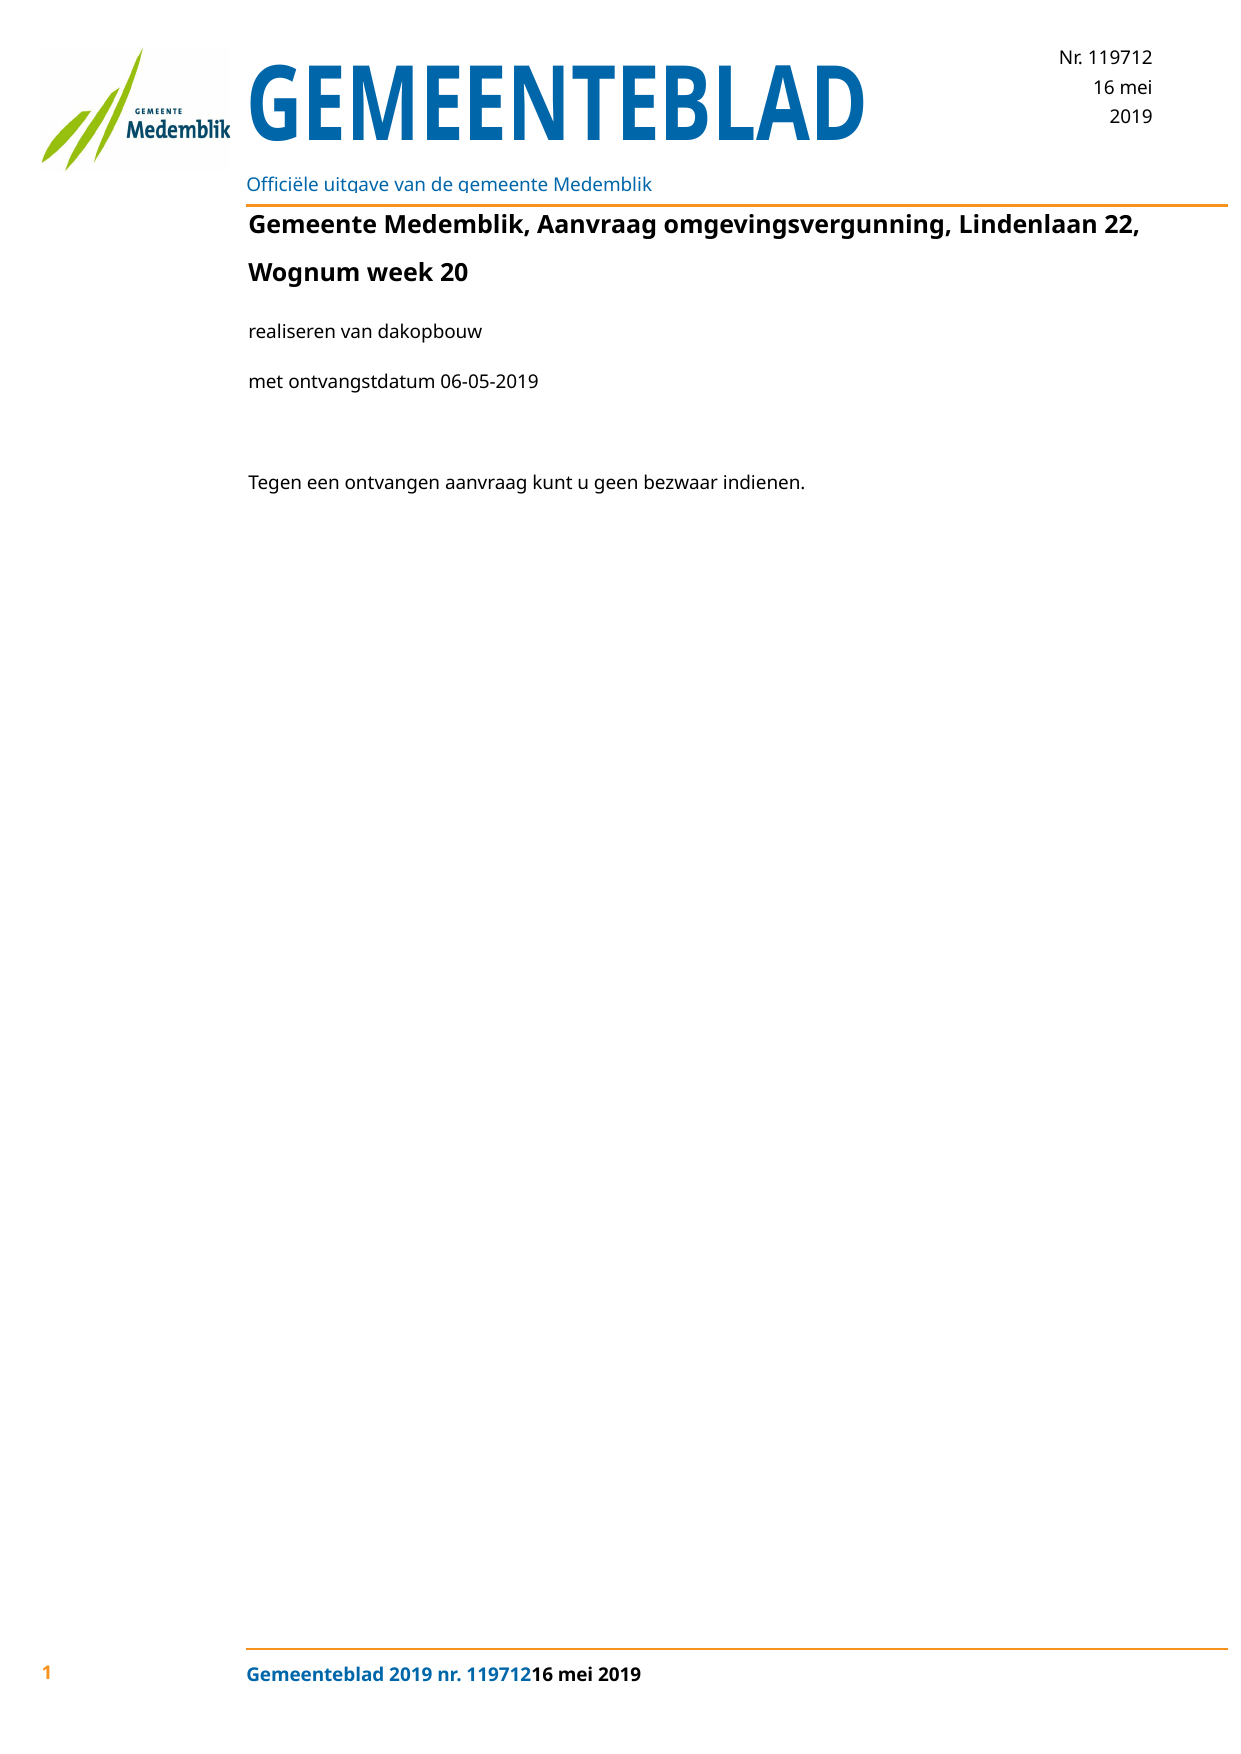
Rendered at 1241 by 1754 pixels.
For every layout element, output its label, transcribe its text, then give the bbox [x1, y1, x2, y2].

text realiseren van dakopbouw [248, 318, 1152, 344]
text Gemeente Medemblik, Aanvraag omgevingsvergunning, Lindenlaan 22, Wognum week 20 [248, 207, 1152, 288]
text Tegen een ontvangen aanvraag kunt u geen bezwaar indienen. [248, 469, 1152, 495]
text met ontvangstdatum 06-05-2019 [248, 368, 1152, 394]
picture [41, 47, 231, 172]
